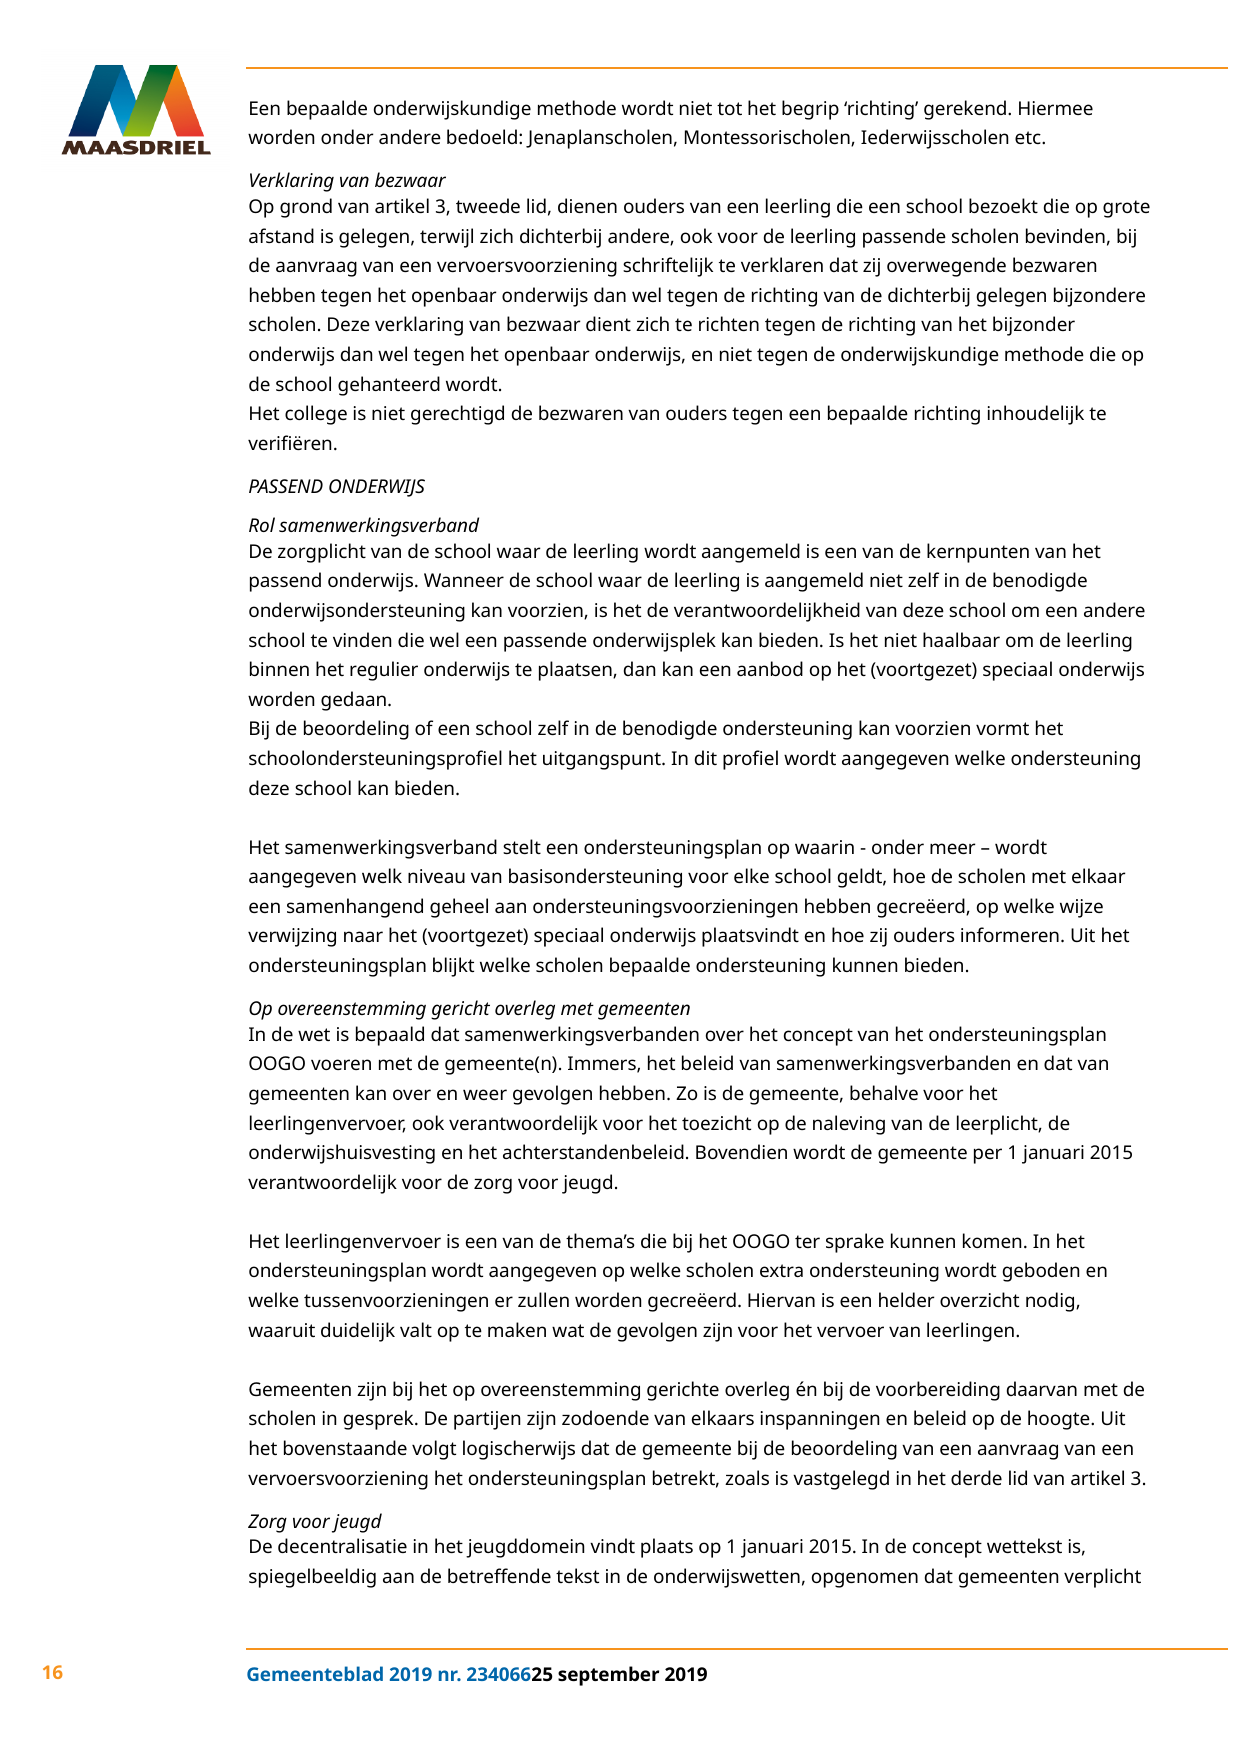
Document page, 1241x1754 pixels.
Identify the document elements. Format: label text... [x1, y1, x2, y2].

text Het college is niet gerechtigd de bezwaren van ouders tegen een bepaalde richting inhoudelijk te verifiëren. [248, 400, 1152, 456]
text De zorgplicht van de school waar de leerling wordt aangemeld is een van de kernpunten van het passend onderwijs. Wanneer de school waar de leerling is aangemeld niet zelf in de benodigde onderwijsondersteuning kan voorzien, is het de verantwoordelijkheid van deze school om een andere school te vinden die wel een passende onderwijsplek kan bieden. Is het niet haalbaar om de leerling binnen het regulier onderwijs te plaatsen, dan kan een aanbod op het (voortgezet) speciaal onderwijs worden gedaan. [248, 538, 1152, 712]
text Het samenwerkingsverband stelt een ondersteuningsplan op waarin - onder meer – wordt aangegeven welk niveau van basisondersteuning voor elke school geldt, hoe de scholen met elkaar een samenhangend geheel aan ondersteuningsvoorzieningen hebben gecreëerd, op welke wijze verwijzing naar het (voortgezet) speciaal onderwijs plaatsvindt en hoe zij ouders informeren. Uit het ondersteuningsplan blijkt welke scholen bepaalde ondersteuning kunnen bieden. [248, 834, 1152, 978]
text Gemeenten zijn bij het op overeenstemming gerichte overleg én bij de voorbereiding daarvan met de scholen in gesprek. De partijen zijn zodoende van elkaars inspanningen en beleid op de hoogte. Uit het bovenstaande volgt logischerwijs dat de gemeente bij de beoordeling van een aanvraag van een vervoersvoorziening het ondersteuningsplan betrekt, zoals is vastgelegd in het derde lid van artikel 3. [248, 1376, 1152, 1491]
text Bij de beoordeling of een school zelf in de benodigde ondersteuning kan voorzien vormt het schoolondersteuningsprofiel het uitgangspunt. In dit profiel wordt aangegeven welke ondersteuning deze school kan bieden. [248, 716, 1152, 800]
text De decentralisatie in het jeugddomein vindt plaats op 1 januari 2015. In de concept wettekst is, spiegelbeeldig aan de betreffende tekst in de onderwijswetten, opgenomen dat gemeenten verplicht [248, 1534, 1152, 1589]
text Het leerlingenvervoer is een van de thema’s die bij het OOGO ter sprake kunnen komen. In het ondersteuningsplan wordt aangegeven op welke scholen extra ondersteuning wordt geboden en welke tussenvoorzieningen er zullen worden gecreëerd. Hiervan is een helder overzicht nodig, waaruit duidelijk valt op te maken wat de gevolgen zijn voor het vervoer van leerlingen. [248, 1228, 1152, 1343]
text Zorg voor jeugd [248, 1508, 1152, 1534]
text Een bepaalde onderwijskundige methode wordt niet tot het begrip ‘richting’ gerekend. Hiermee worden onder andere bedoeld: Jenaplanscholen, Montessorischolen, Iederwijsscholen etc. [248, 95, 1152, 150]
text In de wet is bepaald dat samenwerkingsverbanden over het concept van het ondersteuningsplan OOGO voeren met de gemeente(n). Immers, het beleid van samenwerkingsverbanden en dat van gemeenten kan over en weer gevolgen hebben. Zo is de gemeente, behalve voor het leerlingenvervoer, ook verantwoordelijk voor het toezicht op de naleving van de leerplicht, de onderwijshuisvesting en het achterstandenbeleid. Bovendien wordt de gemeente per 1 januari 2015 verantwoordelijk voor de zorg voor jeugd. [248, 1021, 1152, 1195]
text Rol samenwerkingsverband [248, 512, 1152, 538]
text Op overeenstemming gericht overleg met gemeenten [248, 995, 1152, 1021]
text PASSEND ONDERWIJS [248, 473, 1152, 499]
text Op grond van artikel 3, tweede lid, dienen ouders van een leerling die een school bezoekt die op grote afstand is gelegen, terwijl zich dichterbij andere, ook voor de leerling passende scholen bevinden, bij de aanvraag van een vervoersvoorziening schriftelijk te verklaren dat zij overwegende bezwaren hebben tegen het openbaar onderwijs dan wel tegen de richting van de dichterbij gelegen bijzondere scholen. Deze verklaring van bezwaar dient zich te richten tegen de richting van het bijzonder onderwijs dan wel tegen het openbaar onderwijs, en niet tegen de onderwijskundige methode die op de school gehanteerd wordt. [248, 193, 1152, 396]
picture [41, 47, 231, 172]
text Verklaring van bezwaar [248, 167, 1152, 193]
